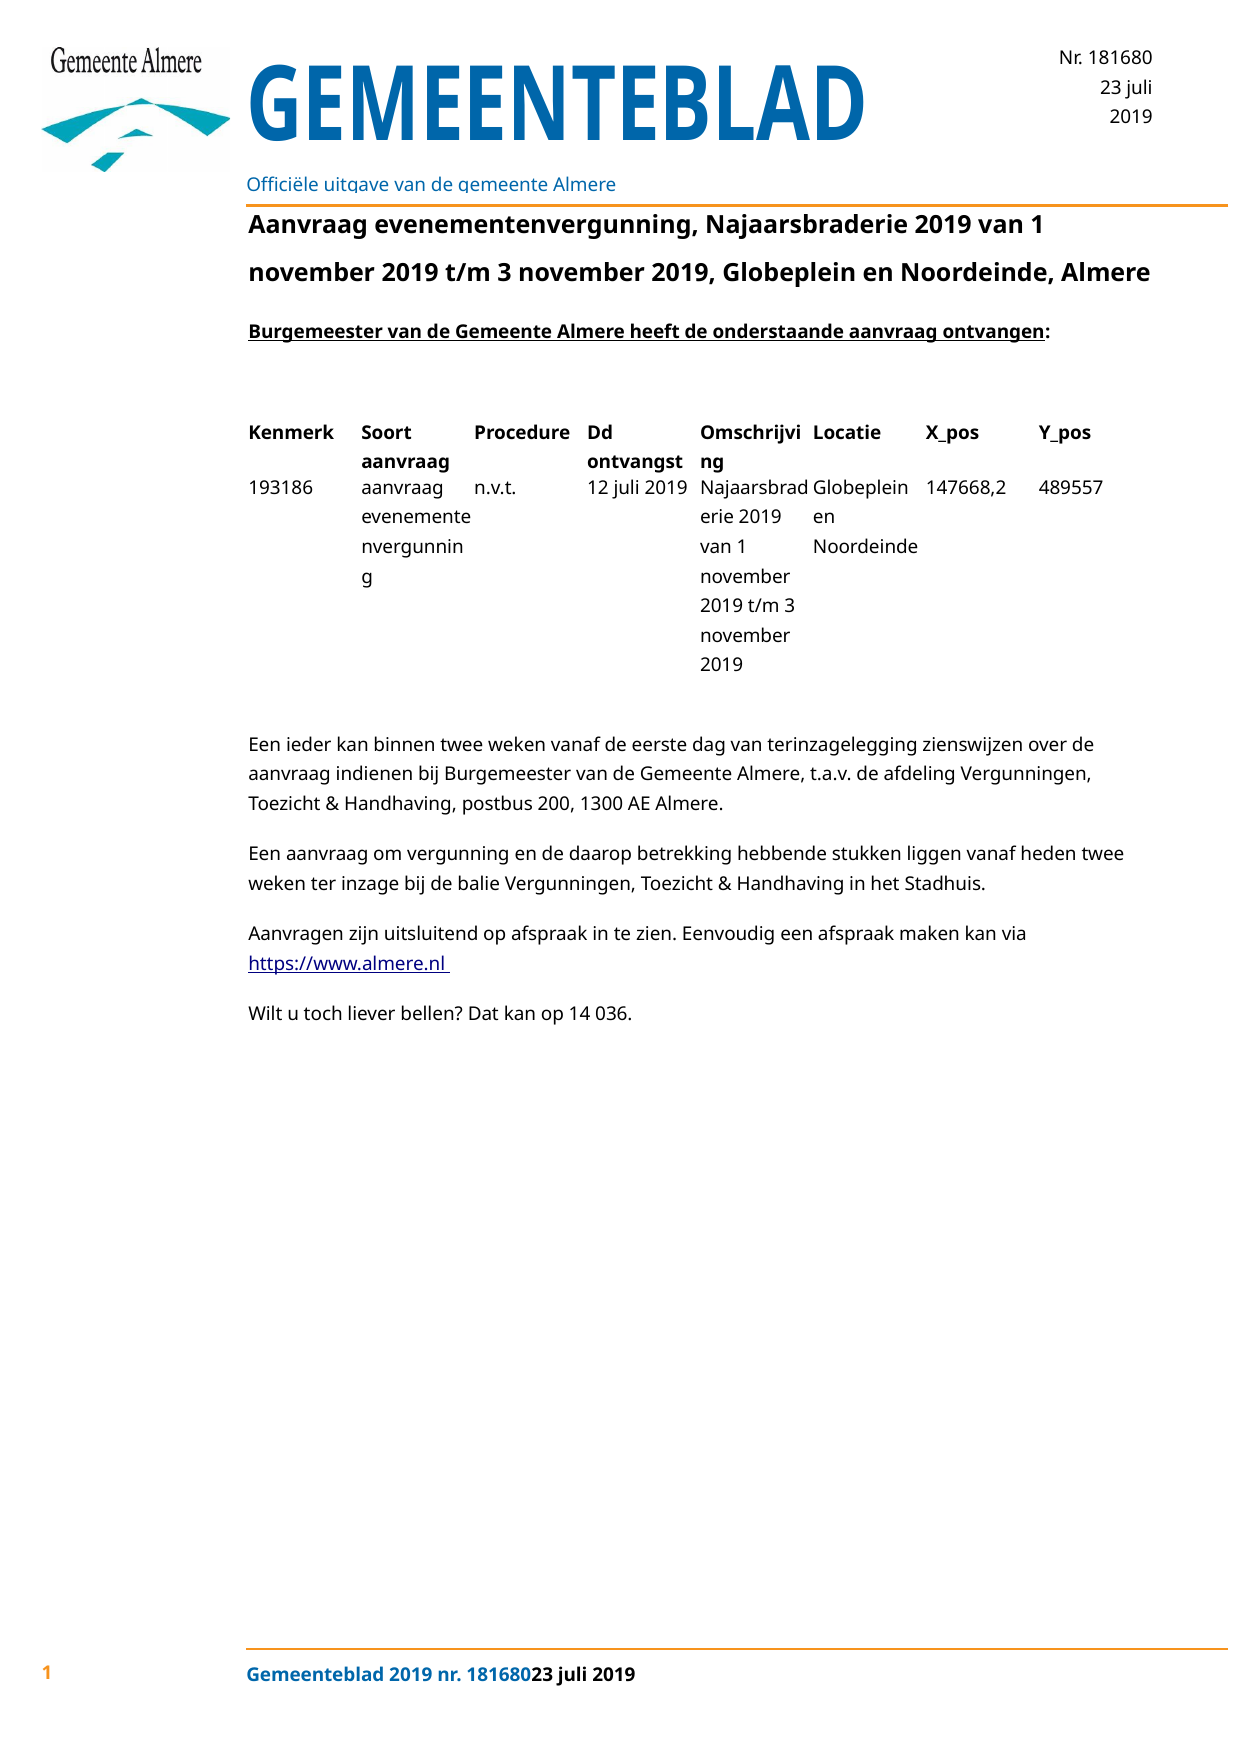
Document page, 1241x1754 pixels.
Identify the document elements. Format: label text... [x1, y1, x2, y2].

table_cell aanvraag evenementenvergunning [361, 474, 474, 677]
table_cell n.v.t. [474, 474, 587, 677]
table_header Omschrijving [700, 419, 813, 474]
table_header Kenmerk [248, 419, 361, 474]
picture [41, 47, 231, 172]
text Een aanvraag om vergunning en de daarop betrekking hebbende stukken liggen vanaf heden twee weken ter inzage bij de balie Vergunningen, Toezicht & Handhaving in het Stadhuis. [248, 841, 1152, 896]
table_cell Globeplein en Noordeinde [813, 474, 926, 677]
table_header Dd ontvangst [587, 419, 700, 474]
table_header Procedure [474, 419, 587, 474]
table_cell 12 juli 2019 [587, 474, 700, 677]
table_header Soort aanvraag [361, 419, 474, 474]
table_cell Najaarsbraderie 2019 van 1 november 2019 t/m 3 november 2019 [700, 474, 813, 677]
text Aanvragen zijn uitsluitend op afspraak in te zien. Eenvoudig een afspraak maken kan via https://www.almere.nl [248, 921, 1152, 976]
table_header Y_pos [1039, 419, 1152, 474]
table_cell 489557 [1039, 474, 1152, 677]
table_header X_pos [926, 419, 1038, 474]
table_cell 147668,2 [926, 474, 1038, 677]
text Aanvraag evenementenvergunning, Najaarsbraderie 2019 van 1 november 2019 t/m 3 november 2019, Globeplein en Noordeinde, Almere [248, 207, 1152, 288]
table_header Locatie [813, 419, 926, 474]
text Wilt u toch liever bellen? Dat kan op 14 036. [248, 1001, 1152, 1026]
text Een ieder kan binnen twee weken vanaf de eerste dag van terinzagelegging zienswijzen over de aanvraag indienen bij Burgemeester van de Gemeente Almere, t.a.v. de afdeling Vergunningen, Toezicht & Handhaving, postbus 200, 1300 AE Almere. [248, 731, 1152, 816]
text Burgemeester van de Gemeente Almere heeft de onderstaande aanvraag ontvangen: [248, 318, 1152, 344]
table_cell 193186 [248, 474, 361, 677]
